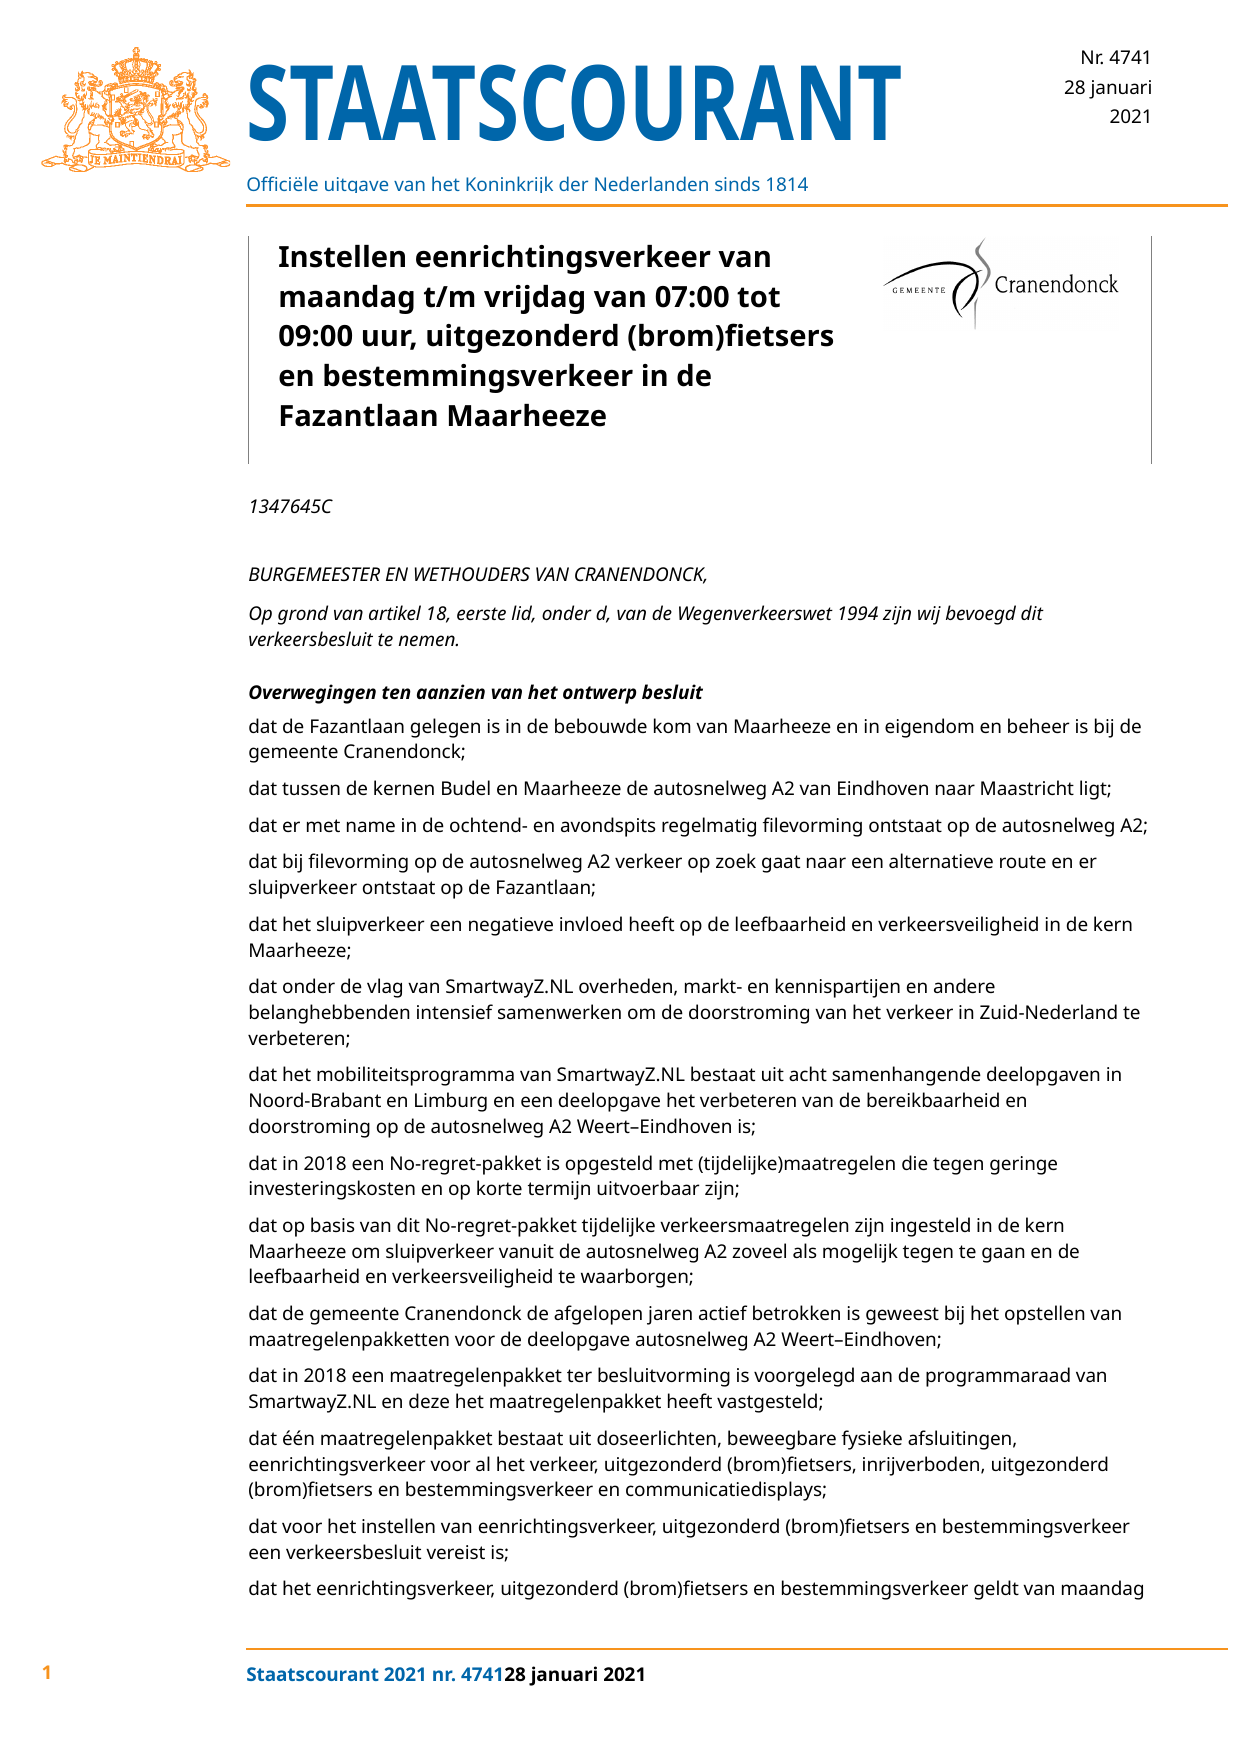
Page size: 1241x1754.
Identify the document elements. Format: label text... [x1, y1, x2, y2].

text dat tussen de kernen Budel en Maarheeze de autosnelweg A2 van Eindhoven naar Maastricht ligt; [248, 775, 1152, 801]
text dat bij filevorming op de autosnelweg A2 verkeer op zoek gaat naar een alternatieve route en er sluipverkeer ontstaat op de Fazantlaan; [248, 849, 1152, 900]
text dat voor het instellen van eenrichtingsverkeer, uitgezonderd (brom)fietsers en bestemmingsverkeer een verkeersbesluit vereist is; [248, 1513, 1152, 1564]
text dat er met name in de ochtend- en avondspits regelmatig filevorming ontstaat op de autosnelweg A2; [248, 812, 1152, 838]
picture [41, 47, 231, 172]
text BURGEMEESTER EN WETHOUDERS VAN CRANENDONCK, [248, 561, 1152, 587]
text dat het eenrichtingsverkeer, uitgezonderd (brom)fietsers en bestemmingsverkeer geldt van maandag [248, 1576, 1152, 1601]
table_header [850, 236, 1151, 464]
text dat het mobiliteitsprogramma van SmartwayZ.NL bestaat uit acht samenhangende deelopgaven in Noord-Brabant en Limburg en een deelopgave het verbeteren van de bereikbaarheid en doorstroming op de autosnelweg A2 Weert–Eindhoven is; [248, 1062, 1152, 1139]
text Op grond van artikel 18, eerste lid, onder d, van de Wegenverkeerswet 1994 zijn wij bevoegd dit verkeersbesluit te nemen. [248, 600, 1152, 652]
text 1347645C [248, 493, 1152, 519]
table_header Instellen eenrichtingsverkeer van maandag t/m vrijdag van 07:00 tot 09:00 uur, uitgezonderd (brom)fietsers en bestemmingsverkeer in de Fazantlaan Maarheeze [249, 236, 850, 464]
text dat het sluipverkeer een negatieve invloed heeft op de leefbaarheid en verkeersveiligheid in de kern Maarheeze; [248, 911, 1152, 962]
text dat één maatregelenpakket bestaat uit doseerlichten, beweegbare fysieke afsluitingen, eenrichtingsverkeer voor al het verkeer, uitgezonderd (brom)fietsers, inrijverboden, uitgezonderd (brom)fietsers en bestemmingsverkeer en communicatiedisplays; [248, 1425, 1152, 1502]
picture [882, 236, 1119, 331]
text dat in 2018 een No-regret-pakket is opgesteld met (tijdelijke)maatregelen die tegen geringe investeringskosten en op korte termijn uitvoerbaar zijn; [248, 1150, 1152, 1201]
text dat op basis van dit No-regret-pakket tijdelijke verkeersmaatregelen zijn ingesteld in de kern Maarheeze om sluipverkeer vanuit de autosnelweg A2 zoveel als mogelijk tegen te gaan en de leefbaarheid en verkeersveiligheid te waarborgen; [248, 1212, 1152, 1289]
text dat onder de vlag van SmartwayZ.NL overheden, markt- en kennispartijen en andere belanghebbenden intensief samenwerken om de doorstroming van het verkeer in Zuid-Nederland te verbeteren; [248, 973, 1152, 1051]
text dat in 2018 een maatregelenpakket ter besluitvorming is voorgelegd aan de programmaraad van SmartwayZ.NL en deze het maatregelenpakket heeft vastgesteld; [248, 1363, 1152, 1414]
text Overwegingen ten aanzien van het ontwerp besluit [248, 679, 1152, 704]
text dat de gemeente Cranendonck de afgelopen jaren actief betrokken is geweest bij het opstellen van maatregelenpakketten voor de deelopgave autosnelweg A2 Weert–Eindhoven; [248, 1300, 1152, 1352]
text dat de Fazantlaan gelegen is in de bebouwde kom van Maarheeze en in eigendom en beheer is bij de gemeente Cranendonck; [248, 713, 1152, 764]
